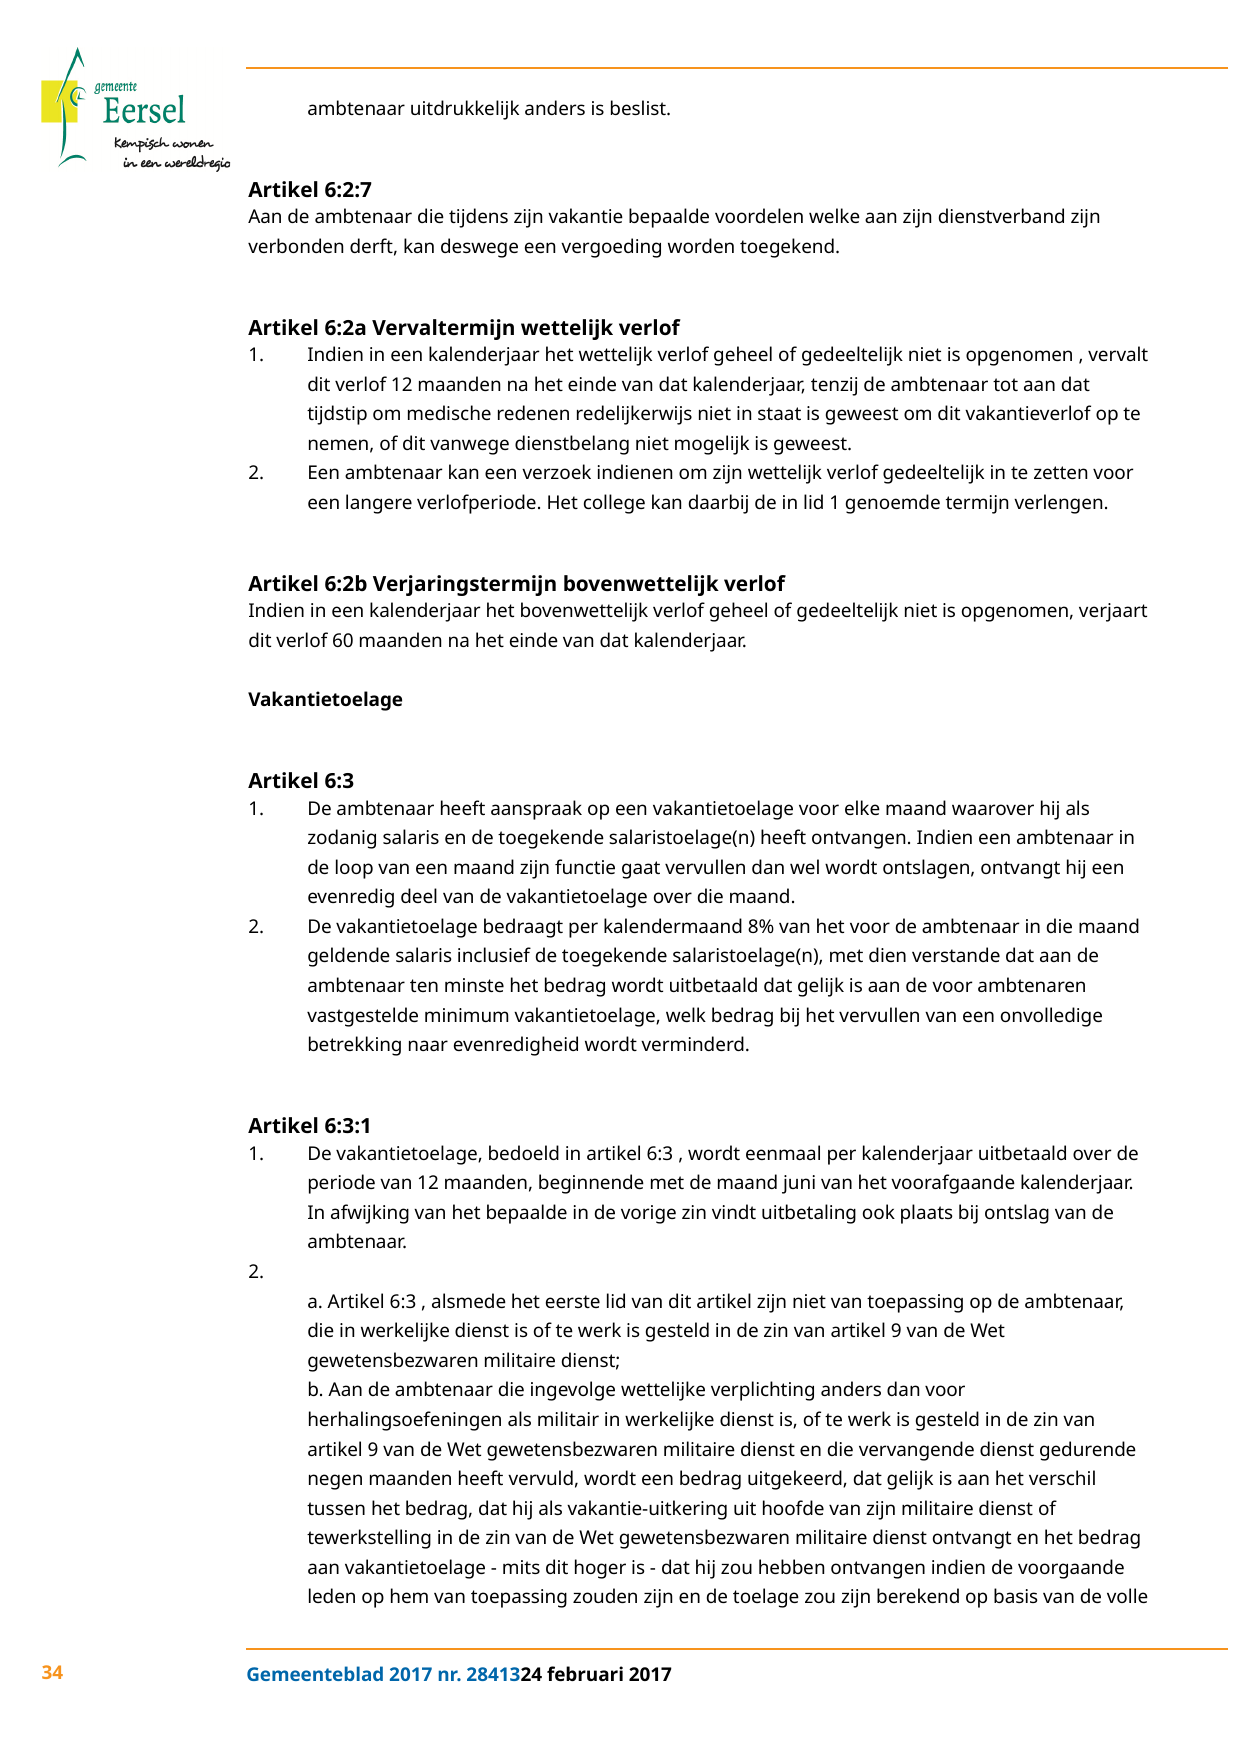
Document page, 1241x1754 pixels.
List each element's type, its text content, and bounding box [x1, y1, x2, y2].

list a. Artikel 6:3 , alsmede het eerste lid van dit artikel zijn niet van toepassing op de ambtenaar, die in werkelijke dienst is of te werk is gesteld in de zin van artikel 9 van de Wet gewetensbezwaren militaire dienst; [248, 1288, 1152, 1373]
list De ambtenaar heeft aanspraak op een vakantietoelage voor elke maand waarover hij als zodanig salaris en de toegekende salaristoelage(n) heeft ontvangen. Indien een ambtenaar in de loop van een maand zijn functie gaat vervullen dan wel wordt ontslagen, ontvangt hij een evenredig deel van de vakantietoelage over die maand. [248, 795, 1152, 909]
list ambtenaar uitdrukkelijk anders is beslist. [248, 95, 1152, 121]
text Artikel 6:2b Verjaringstermijn bovenwettelijk verlof [248, 569, 1152, 598]
picture [41, 47, 231, 172]
list De vakantietoelage, bedoeld in artikel 6:3 , wordt eenmaal per kalenderjaar uitbetaald over de periode van 12 maanden, beginnende met de maand juni van het voorafgaande kalenderjaar. In afwijking van het bepaalde in de vorige zin vindt uitbetaling ook plaats bij ontslag van de ambtenaar. [248, 1140, 1152, 1254]
text Artikel 6:2a Vervaltermijn wettelijk verlof [248, 313, 1152, 341]
text Indien in een kalenderjaar het bovenwettelijk verlof geheel of gedeeltelijk niet is opgenomen, verjaart dit verlof 60 maanden na het einde van dat kalenderjaar. [248, 598, 1152, 653]
text Artikel 6:3 [248, 766, 1152, 795]
text Vakantietoelage [248, 686, 1152, 712]
list De vakantietoelage bedraagt per kalendermaand 8% van het voor de ambtenaar in die maand geldende salaris inclusief de toegekende salaristoelage(n), met dien verstande dat aan de ambtenaar ten minste het bedrag wordt uitbetaald dat gelijk is aan de voor ambtenaren vastgestelde minimum vakantietoelage, welk bedrag bij het vervullen van een onvolledige betrekking naar evenredigheid wordt verminderd. [248, 913, 1152, 1057]
text Artikel 6:3:1 [248, 1111, 1152, 1140]
list Een ambtenaar kan een verzoek indienen om zijn wettelijk verlof gedeeltelijk in te zetten voor een langere verlofperiode. Het college kan daarbij de in lid 1 genoemde termijn verlengen. [248, 459, 1152, 515]
list b. Aan de ambtenaar die ingevolge wettelijke verplichting anders dan voor herhalingsoefeningen als militair in werkelijke dienst is, of te werk is gesteld in de zin van artikel 9 van de Wet gewetensbezwaren militaire dienst en die vervangende dienst gedurende negen maanden heeft vervuld, wordt een bedrag uitgekeerd, dat gelijk is aan het verschil tussen het bedrag, dat hij als vakantie-uitkering uit hoofde van zijn militaire dienst of tewerkstelling in de zin van de Wet gewetensbezwaren militaire dienst ontvangt en het bedrag aan vakantietoelage - mits dit hoger is - dat hij zou hebben ontvangen indien de voorgaande leden op hem van toepassing zouden zijn en de toelage zou zijn berekend op basis van de volle [248, 1377, 1152, 1609]
list Indien in een kalenderjaar het wettelijk verlof geheel of gedeeltelijk niet is opgenomen , vervalt dit verlof 12 maanden na het einde van dat kalenderjaar, tenzij de ambtenaar tot aan dat tijdstip om medische redenen redelijkerwijs niet in staat is geweest om dit vakantieverlof op te nemen, of dit vanwege dienstbelang niet mogelijk is geweest. [248, 341, 1152, 456]
text Artikel 6:2:7 [248, 175, 1152, 203]
text Aan de ambtenaar die tijdens zijn vakantie bepaalde voordelen welke aan zijn dienstverband zijn verbonden derft, kan deswege een vergoeding worden toegekend. [248, 203, 1152, 258]
